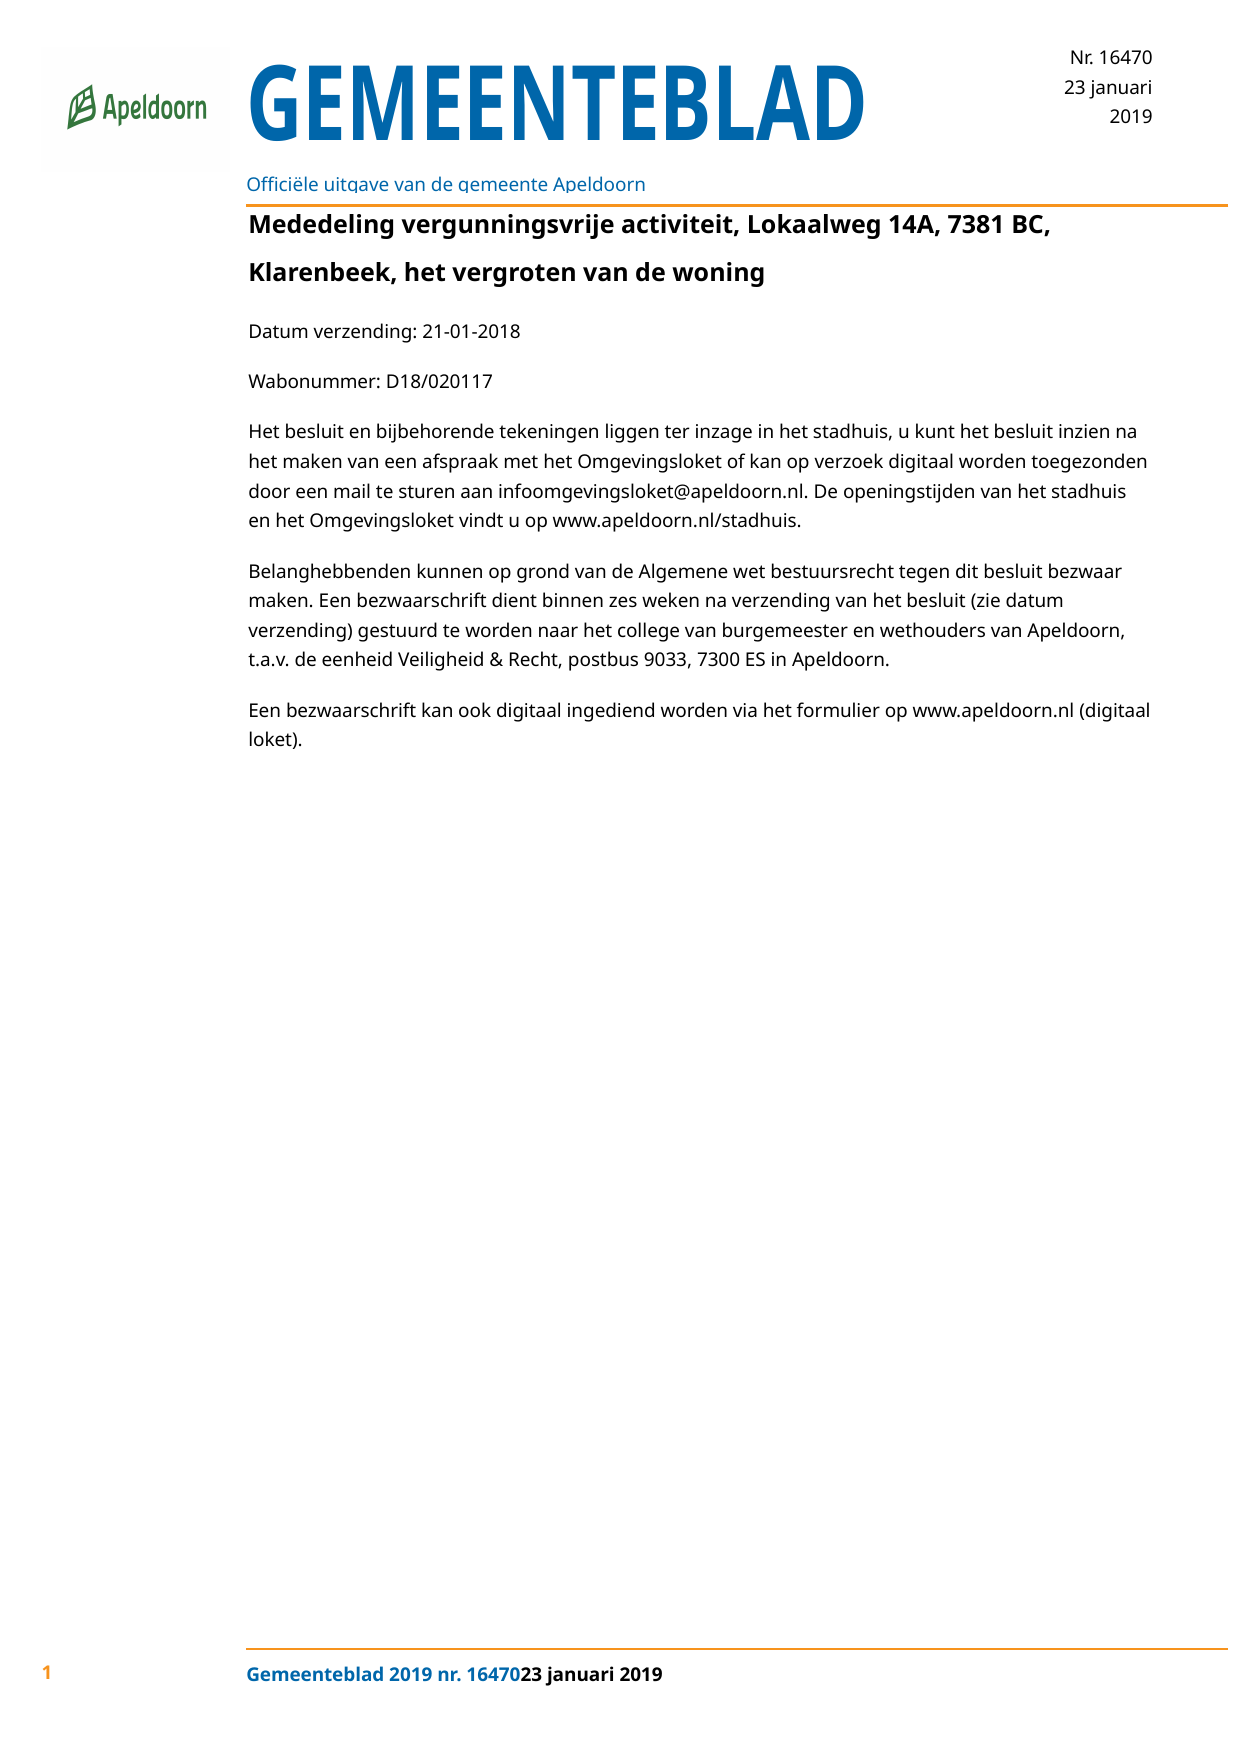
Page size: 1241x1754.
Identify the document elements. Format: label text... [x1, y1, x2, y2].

picture [41, 47, 231, 172]
text Wabonummer: D18/020117 [248, 368, 1152, 394]
text Belanghebbenden kunnen op grond van de Algemene wet bestuursrecht tegen dit besluit bezwaar maken. Een bezwaarschrift dient binnen zes weken na verzending van het besluit (zie datum verzending) gestuurd te worden naar het college van burgemeester en wethouders van Apeldoorn, t.a.v. de eenheid Veiligheid & Recht, postbus 9033, 7300 ES in Apeldoorn. [248, 558, 1152, 672]
text Het besluit en bijbehorende tekeningen liggen ter inzage in het stadhuis, u kunt het besluit inzien na het maken van een afspraak met het Omgevingsloket of kan op verzoek digitaal worden toegezonden door een mail te sturen aan infoomgevingsloket@apeldoorn.nl. De openingstijden van het stadhuis en het Omgevingsloket vindt u op www.apeldoorn.nl/stadhuis. [248, 419, 1152, 533]
text Datum verzending: 21-01-2018 [248, 318, 1152, 344]
text Mededeling vergunningsvrije activiteit, Lokaalweg 14A, 7381 BC, Klarenbeek, het vergroten van de woning [248, 207, 1152, 288]
text Een bezwaarschrift kan ook digitaal ingediend worden via het formulier op www.apeldoorn.nl (digitaal loket). [248, 697, 1152, 752]
